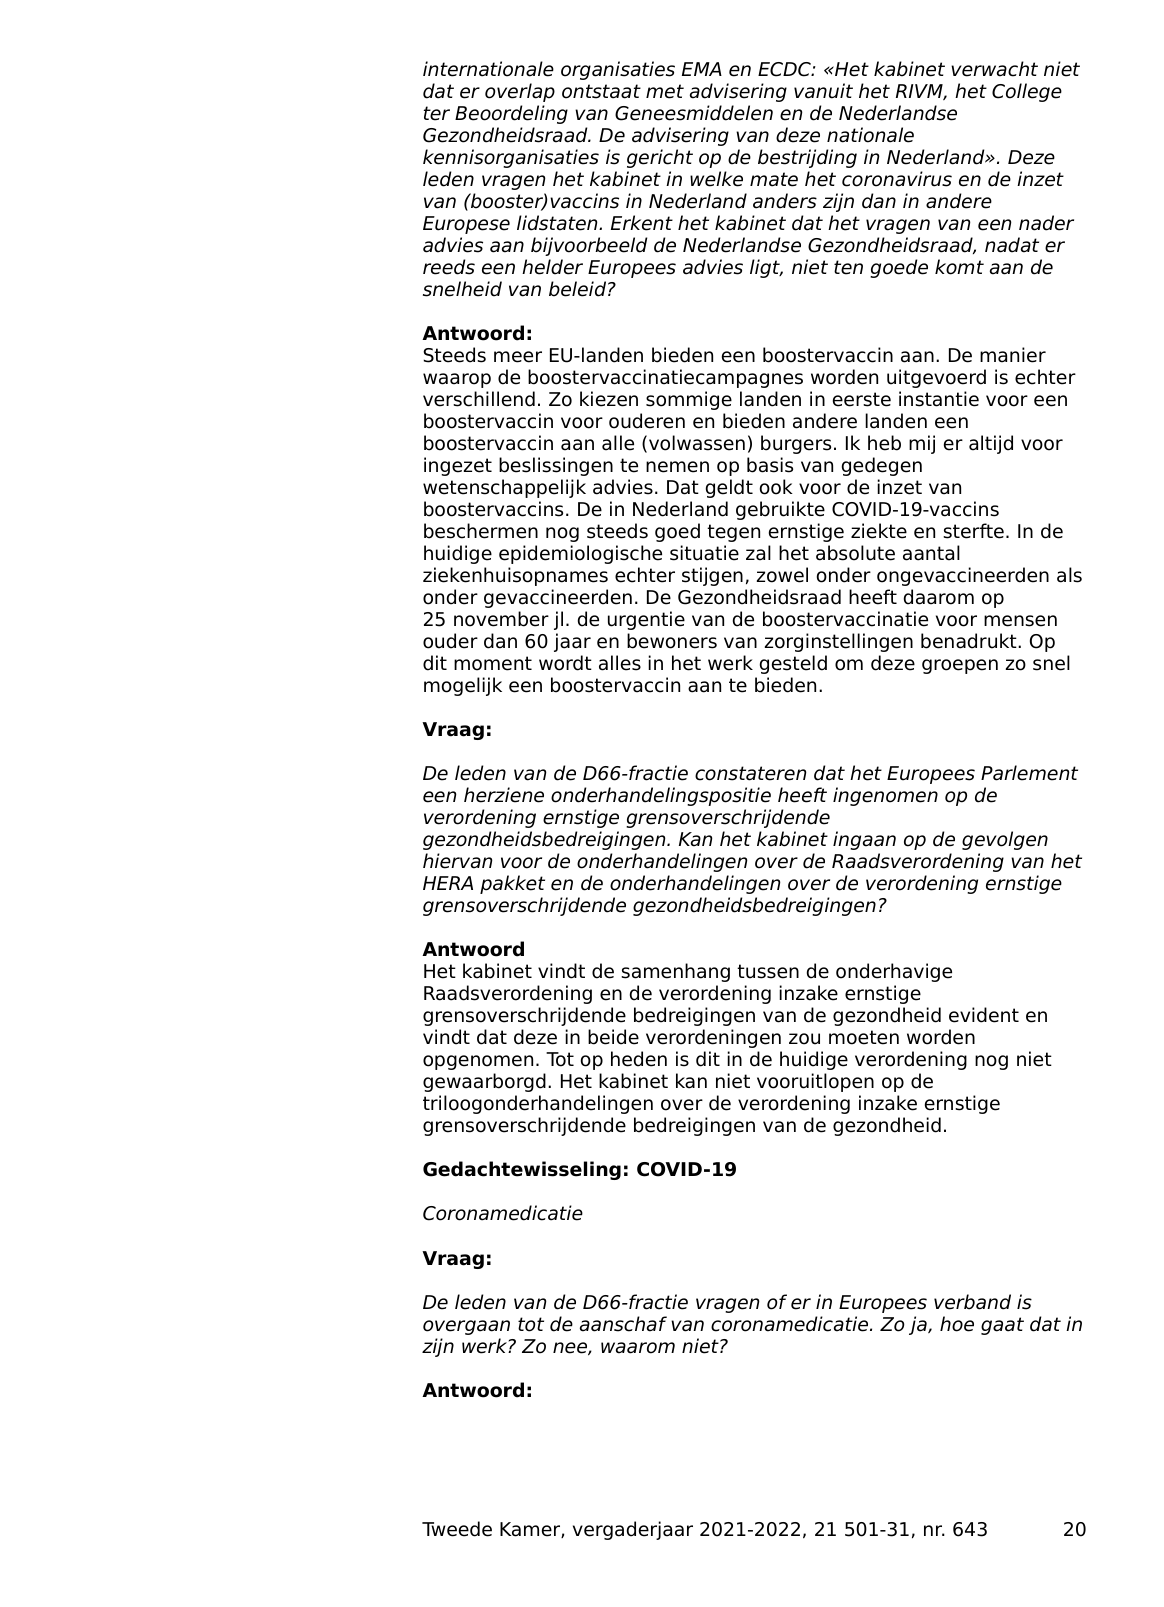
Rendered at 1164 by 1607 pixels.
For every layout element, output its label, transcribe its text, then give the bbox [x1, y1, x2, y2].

subtitle Antwoord [422, 939, 1087, 961]
text Steeds meer EU-landen bieden een boostervaccin aan. De manier waarop de boostervaccinatiecampagnes worden uitgevoerd is echter verschillend. Zo kiezen sommige landen in eerste instantie voor een boostervaccin voor ouderen en bieden andere landen een boostervaccin aan alle (volwassen) burgers. Ik heb mij er altijd voor ingezet beslissingen te nemen op basis van gedegen wetenschappelijk advies. Dat geldt ook voor de inzet van boostervaccins. De in Nederland gebruikte COVID-19-vaccins beschermen nog steeds goed tegen ernstige ziekte en sterfte. In de huidige epidemiologische situatie zal het absolute aantal ziekenhuisopnames echter stijgen, zowel onder ongevaccineerden als onder gevaccineerden. De Gezondheidsraad heeft daarom op 25 november jl. de urgentie van de boostervaccinatie voor mensen ouder dan 60 jaar en bewoners van zorginstellingen benadrukt. Op dit moment wordt alles in het werk gesteld om deze groepen zo snel mogelijk een boostervaccin aan te bieden. [422, 345, 1087, 697]
subtitle Vraag: [422, 1247, 1087, 1269]
text internationale organisaties EMA en ECDC: «Het kabinet verwacht niet dat er overlap ontstaat met advisering vanuit het RIVM, het College ter Beoordeling van Geneesmiddelen en de Nederlandse Gezondheidsraad. De advisering van deze nationale kennisorganisaties is gericht op de bestrijding in Nederland». Deze leden vragen het kabinet in welke mate het coronavirus en de inzet van (booster)vaccins in Nederland anders zijn dan in andere Europese lidstaten. Erkent het kabinet dat het vragen van een nader advies aan bijvoorbeeld de Nederlandse Gezondheidsraad, nadat er reeds een helder Europees advies ligt, niet ten goede komt aan de snelheid van beleid? [422, 59, 1087, 301]
subtitle Antwoord: [422, 1380, 1087, 1402]
text Het kabinet vindt de samenhang tussen de onderhavige Raadsverordening en de verordening inzake ernstige grensoverschrijdende bedreigingen van de gezondheid evident en vindt dat deze in beide verordeningen zou moeten worden opgenomen. Tot op heden is dit in de huidige verordening nog niet gewaarborgd. Het kabinet kan niet vooruitlopen op de triloogonderhandelingen over de verordening inzake ernstige grensoverschrijdende bedreigingen van de gezondheid. [422, 961, 1087, 1137]
subtitle Vraag: [422, 719, 1087, 741]
subtitle Gedachtewisseling: COVID-19 [422, 1159, 1087, 1181]
subtitle Antwoord: [422, 323, 1087, 345]
subtitle Coronamedicatie [422, 1203, 1087, 1225]
text De leden van de D66-fractie vragen of er in Europees verband is overgaan tot de aanschaf van coronamedicatie. Zo ja, hoe gaat dat in zijn werk? Zo nee, waarom niet? [422, 1292, 1087, 1357]
text De leden van de D66-fractie constateren dat het Europees Parlement een herziene onderhandelingspositie heeft ingenomen op de verordening ernstige grensoverschrijdende gezondheidsbedreigingen. Kan het kabinet ingaan op de gevolgen hiervan voor de onderhandelingen over de Raadsverordening van het HERA pakket en de onderhandelingen over de verordening ernstige grensoverschrijdende gezondheidsbedreigingen? [422, 763, 1087, 917]
